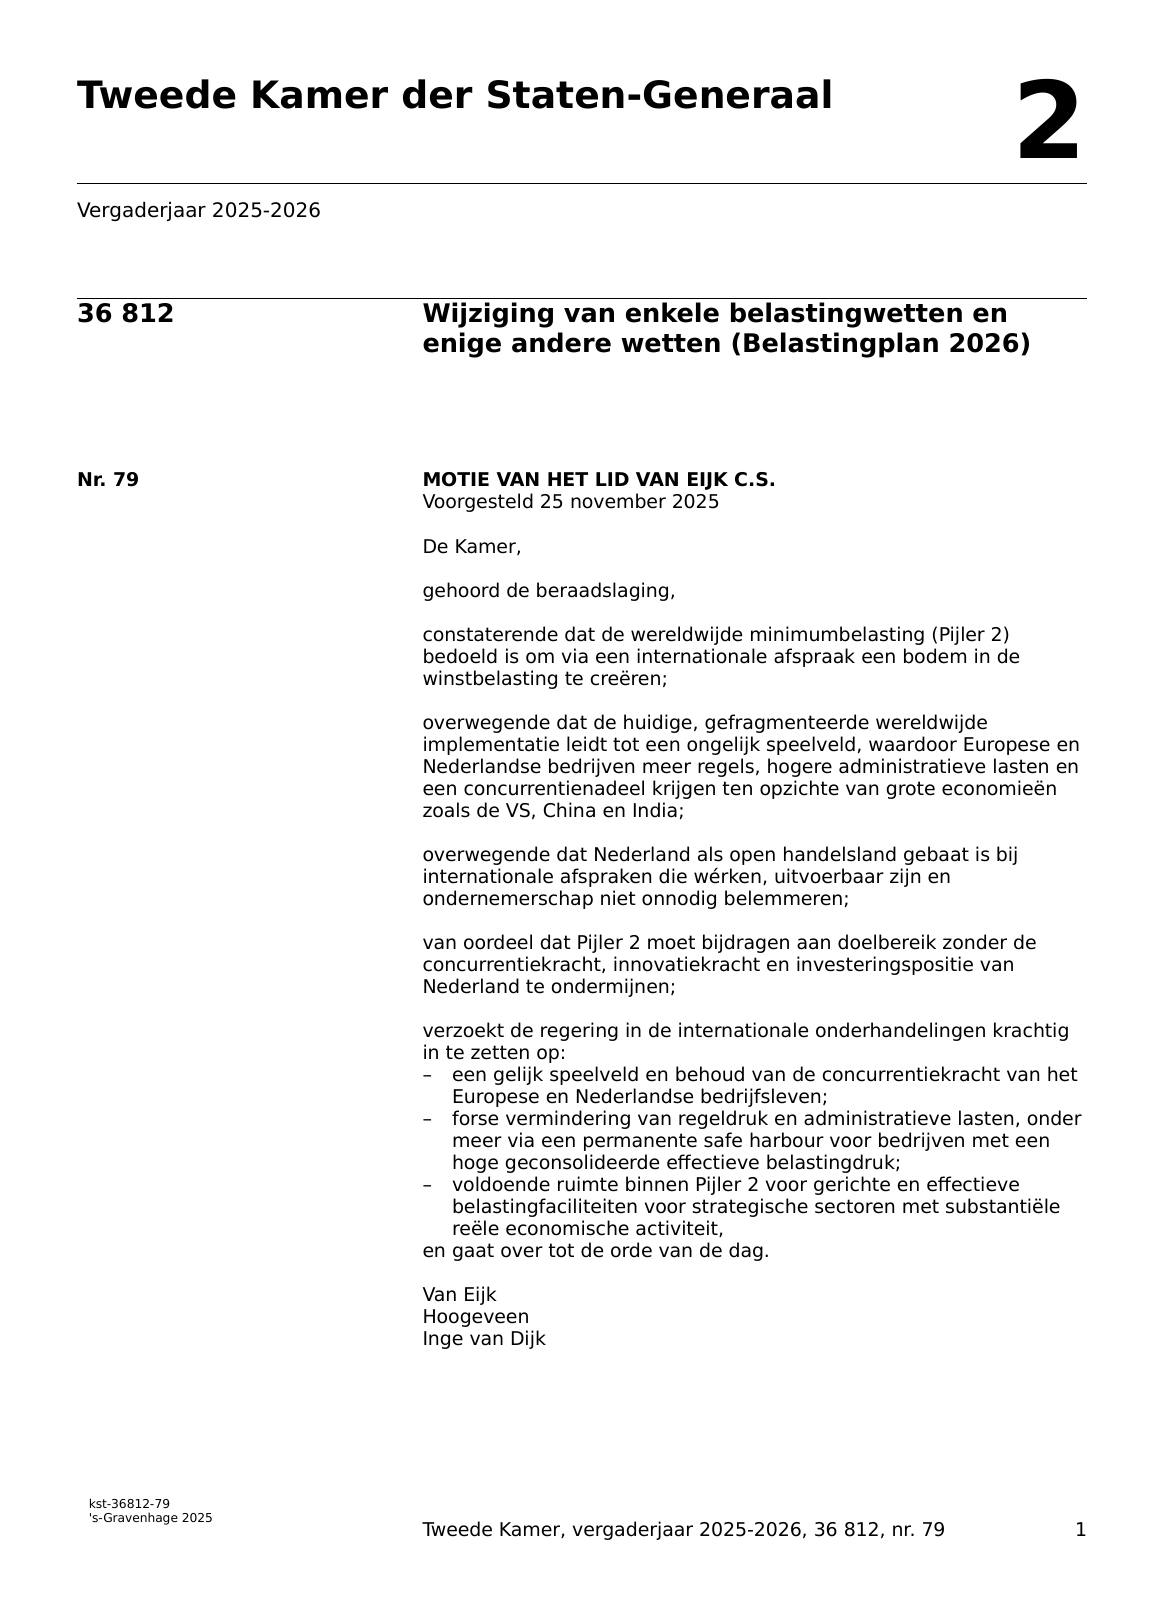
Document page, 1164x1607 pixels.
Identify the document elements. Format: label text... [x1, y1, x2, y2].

text – forse vermindering van regeldruk en administratieve lasten, onder meer via een permanente safe harbour voor bedrijven met een hoge geconsolideerde effectieve belastingdruk; [422, 1108, 1087, 1174]
table_header 2 [886, 59, 1087, 183]
text overwegende dat Nederland als open handelsland gebaat is bij internationale afspraken die wérken, uitvoerbaar zijn en ondernemerschap niet onnodig belemmeren; [422, 844, 1087, 910]
text gehoord de beraadslaging, [422, 580, 1087, 602]
text – voldoende ruimte binnen Pijler 2 voor gerichte en effectieve belastingfaciliteiten voor strategische sectoren met substantiële reële economische activiteit, [422, 1174, 1087, 1240]
text kst-36812-79 [88, 1497, 323, 1511]
subtitle 36 812 Wijziging van enkele belastingwetten en enige andere wetten (Belastingplan 2026) [77, 299, 1087, 358]
text verzoekt de regering in de internationale onderhandelingen krachtig in te zetten op: [422, 1020, 1087, 1064]
text Voorgesteld 25 november 2025 [422, 491, 1087, 513]
text Hoogeveen [422, 1306, 1087, 1328]
text van oordeel dat Pijler 2 moet bijdragen aan doelbereik zonder de concurrentiekracht, innovatiekracht en investeringspositie van Nederland te ondermijnen; [422, 932, 1087, 998]
text Inge van Dijk [422, 1328, 1087, 1350]
text overwegende dat de huidige, gefragmenteerde wereldwijde implementatie leidt tot een ongelijk speelveld, waardoor Europese en Nederlandse bedrijven meer regels, hogere administratieve lasten en een concurrentienadeel krijgen ten opzichte van grote economieën zoals de VS, China en India; [422, 712, 1087, 822]
subtitle Nr. 79 MOTIE VAN HET LID VAN EIJK C.S. [77, 469, 1087, 491]
text en gaat over tot de orde van de dag. [422, 1240, 1087, 1262]
text Van Eijk [422, 1284, 1087, 1306]
text De Kamer, [422, 536, 1087, 557]
table_cell Vergaderjaar 2025-2026 [77, 184, 1087, 298]
text constaterende dat de wereldwijde minimumbelasting (Pijler 2) bedoeld is om via een internationale afspraak een bodem in de winstbelasting te creëren; [422, 624, 1087, 690]
table_header Tweede Kamer der Staten-Generaal [77, 59, 886, 183]
text 's-Gravenhage 2025 [88, 1511, 323, 1525]
text – een gelijk speelveld en behoud van de concurrentiekracht van het Europese en Nederlandse bedrijfsleven; [422, 1064, 1087, 1108]
